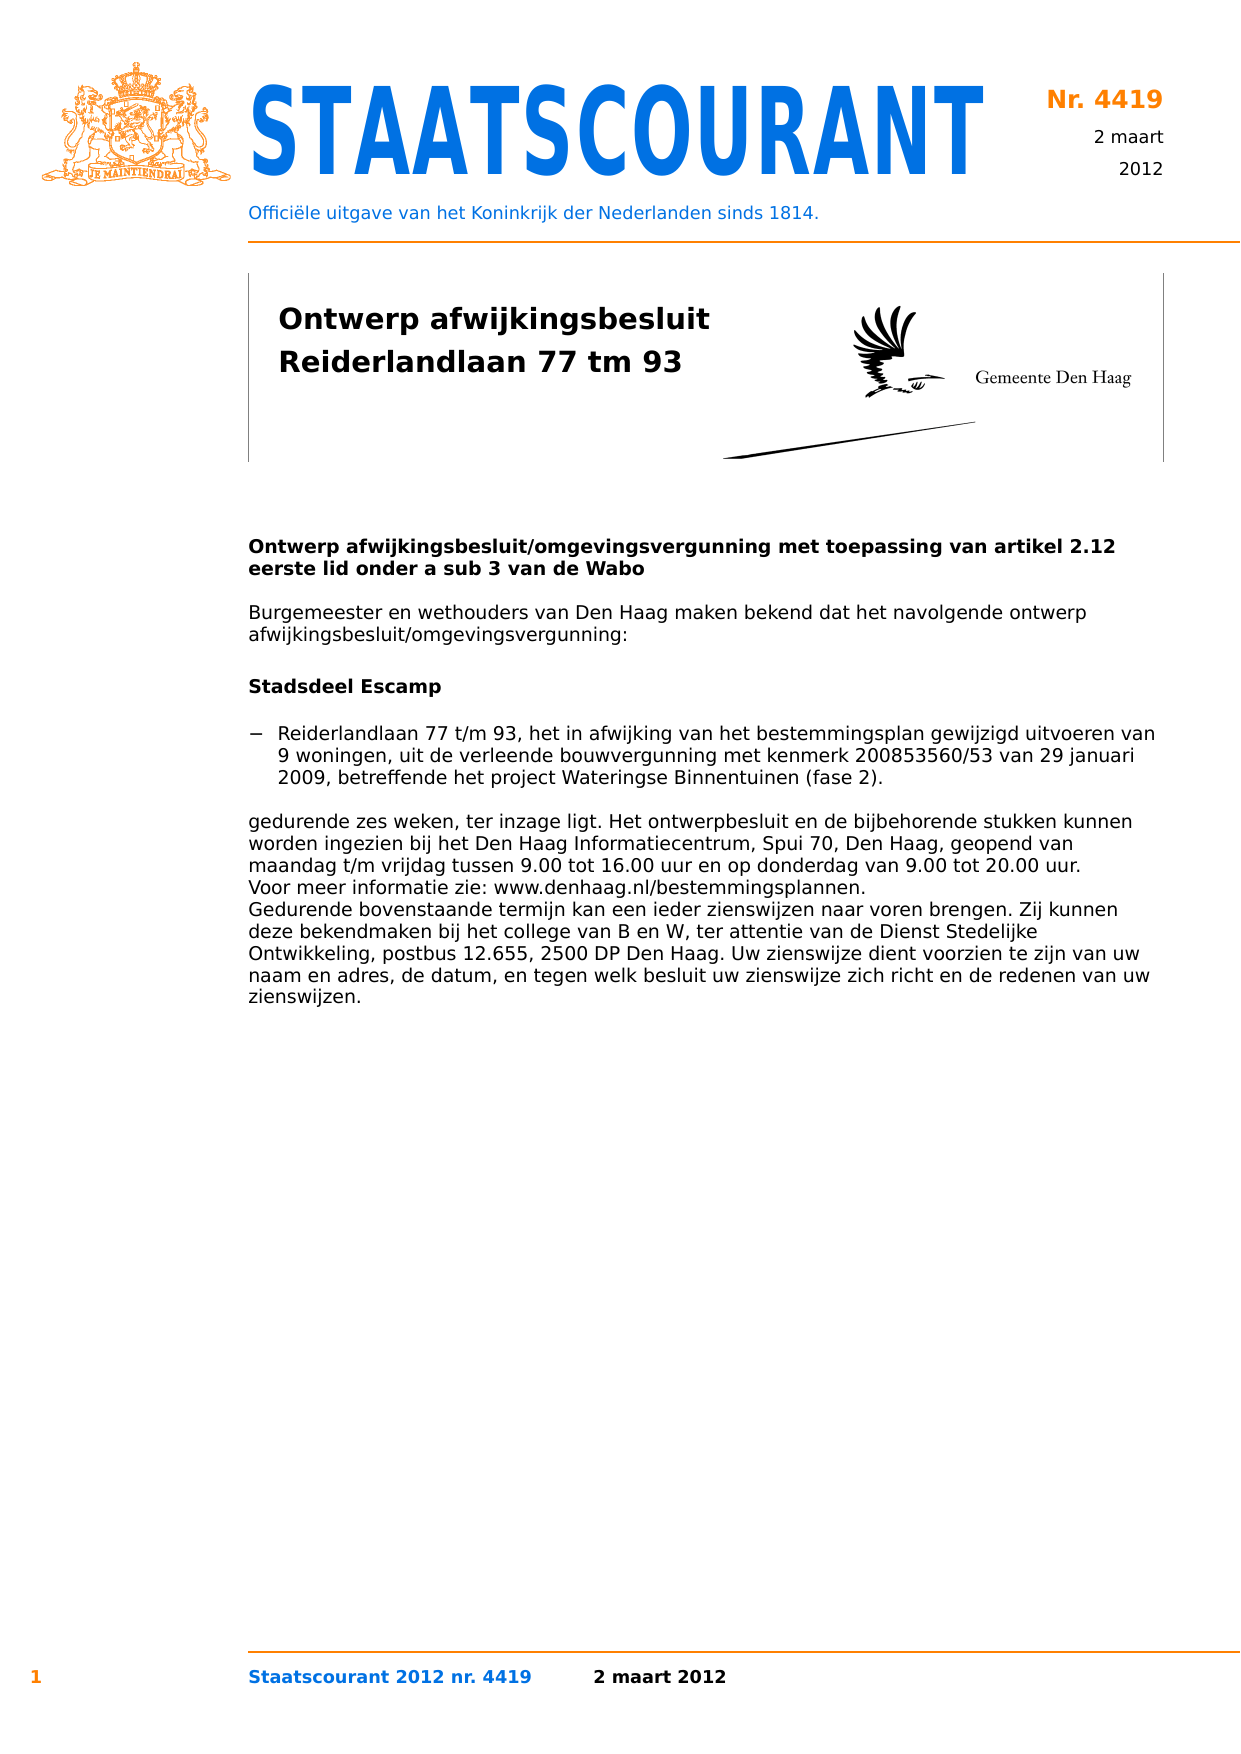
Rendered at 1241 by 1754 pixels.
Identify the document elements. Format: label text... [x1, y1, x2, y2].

table_header STAATSCOURANT [248, 62, 998, 203]
subtitle Ontwerp afwijkingsbesluit Reiderlandlaan 77 tm 93 [249, 273, 1163, 462]
text − Reiderlandlaan 77 t/m 93, het in afwijking van het bestemmingsplan gewijzigd uitvoeren van 9 woningen, uit de verleende bouwvergunning met kenmerk 200853560/53 van 29 januari 2009, betreffende het project Wateringse Binnentuinen (fase 2). [248, 723, 1163, 789]
table_header [25, 62, 248, 241]
table_header Nr. 4419 [998, 62, 1240, 121]
text Gedurende bovenstaande termijn kan een ieder zienswijzen naar voren brengen. Zij kunnen deze bekendmaken bij het college van B en W, ter attentie van de Dienst Stedelijke Ontwikkeling, postbus 12.655, 2500 DP Den Haag. Uw zienswijze dient voorzien te zijn van uw naam en adres, de datum, en tegen welk besluit uw zienswijze zich richt en de redenen van uw zienswijzen. [248, 898, 1163, 1008]
table_cell 2012 [998, 153, 1240, 203]
text Voor meer informatie zie: www.denhaag.nl/bestemmingsplannen. [248, 877, 1163, 898]
subtitle Stadsdeel Escamp [248, 676, 1163, 698]
text Burgemeester en wethouders van Den Haag maken bekend dat het navolgende ontwerp afwijkingsbesluit/omgevingsvergunning: [248, 602, 1163, 646]
text gedurende zes weken, ter inzage ligt. Het ontwerpbesluit en de bijbehorende stukken kunnen worden ingezien bij het Den Haag Informatiecentrum, Spui 70, Den Haag, geopend van maandag t/m vrijdag tussen 9.00 tot 16.00 uur en op donderdag van 9.00 tot 20.00 uur. [248, 811, 1163, 877]
table_cell Officiële uitgave van het Koninkrijk der Nederlanden sinds 1814. [248, 203, 1240, 241]
table_cell 2 maart [998, 121, 1240, 153]
picture [41, 62, 231, 186]
picture [720, 302, 1134, 462]
text Ontwerp afwijkingsbesluit/omgevingsvergunning met toepassing van artikel 2.12 eerste lid onder a sub 3 van de Wabo [248, 536, 1163, 580]
